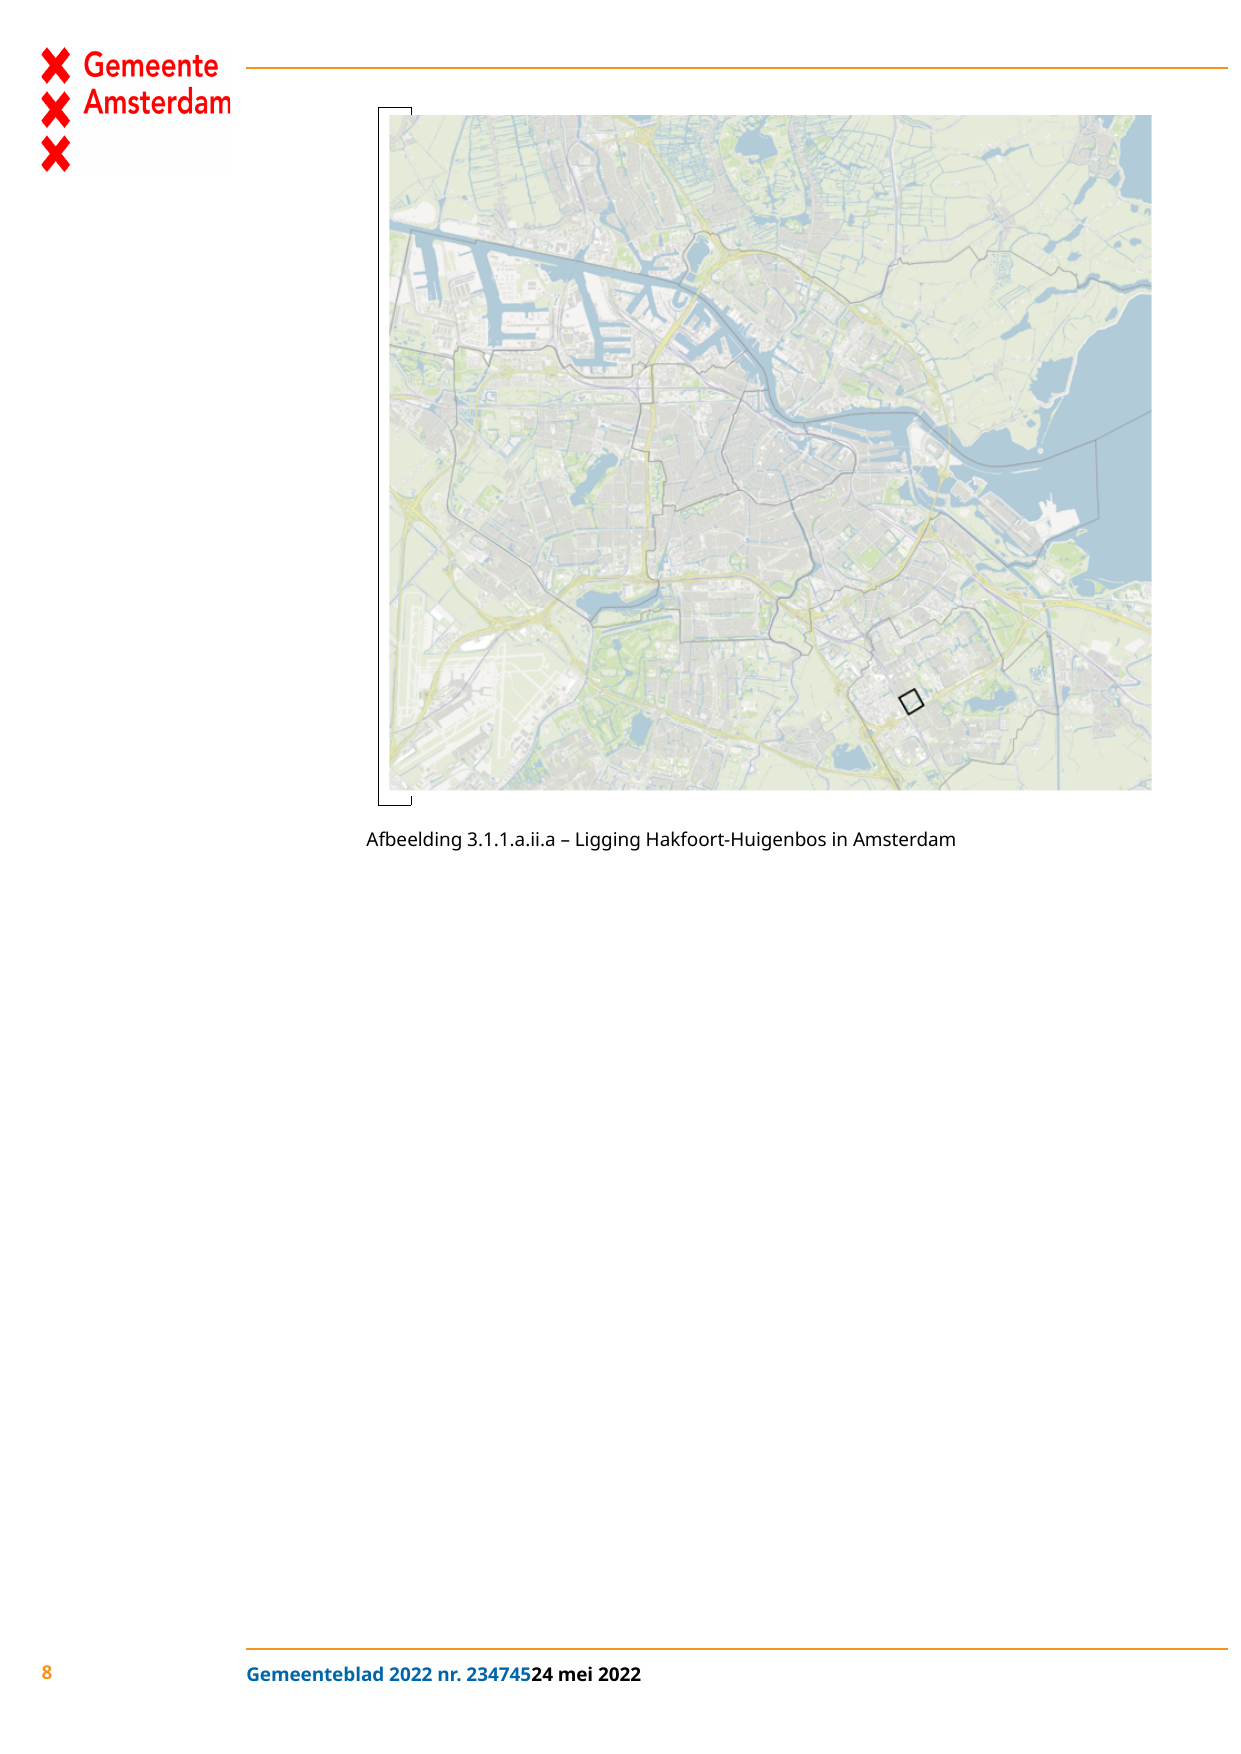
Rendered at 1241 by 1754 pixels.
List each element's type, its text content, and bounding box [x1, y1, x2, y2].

picture [41, 47, 231, 172]
list Afbeelding 3.1.1.a.ii.a – Ligging Hakfoort-Huigenbos in Amsterdam [307, 826, 1152, 852]
picture [387, 115, 1155, 796]
